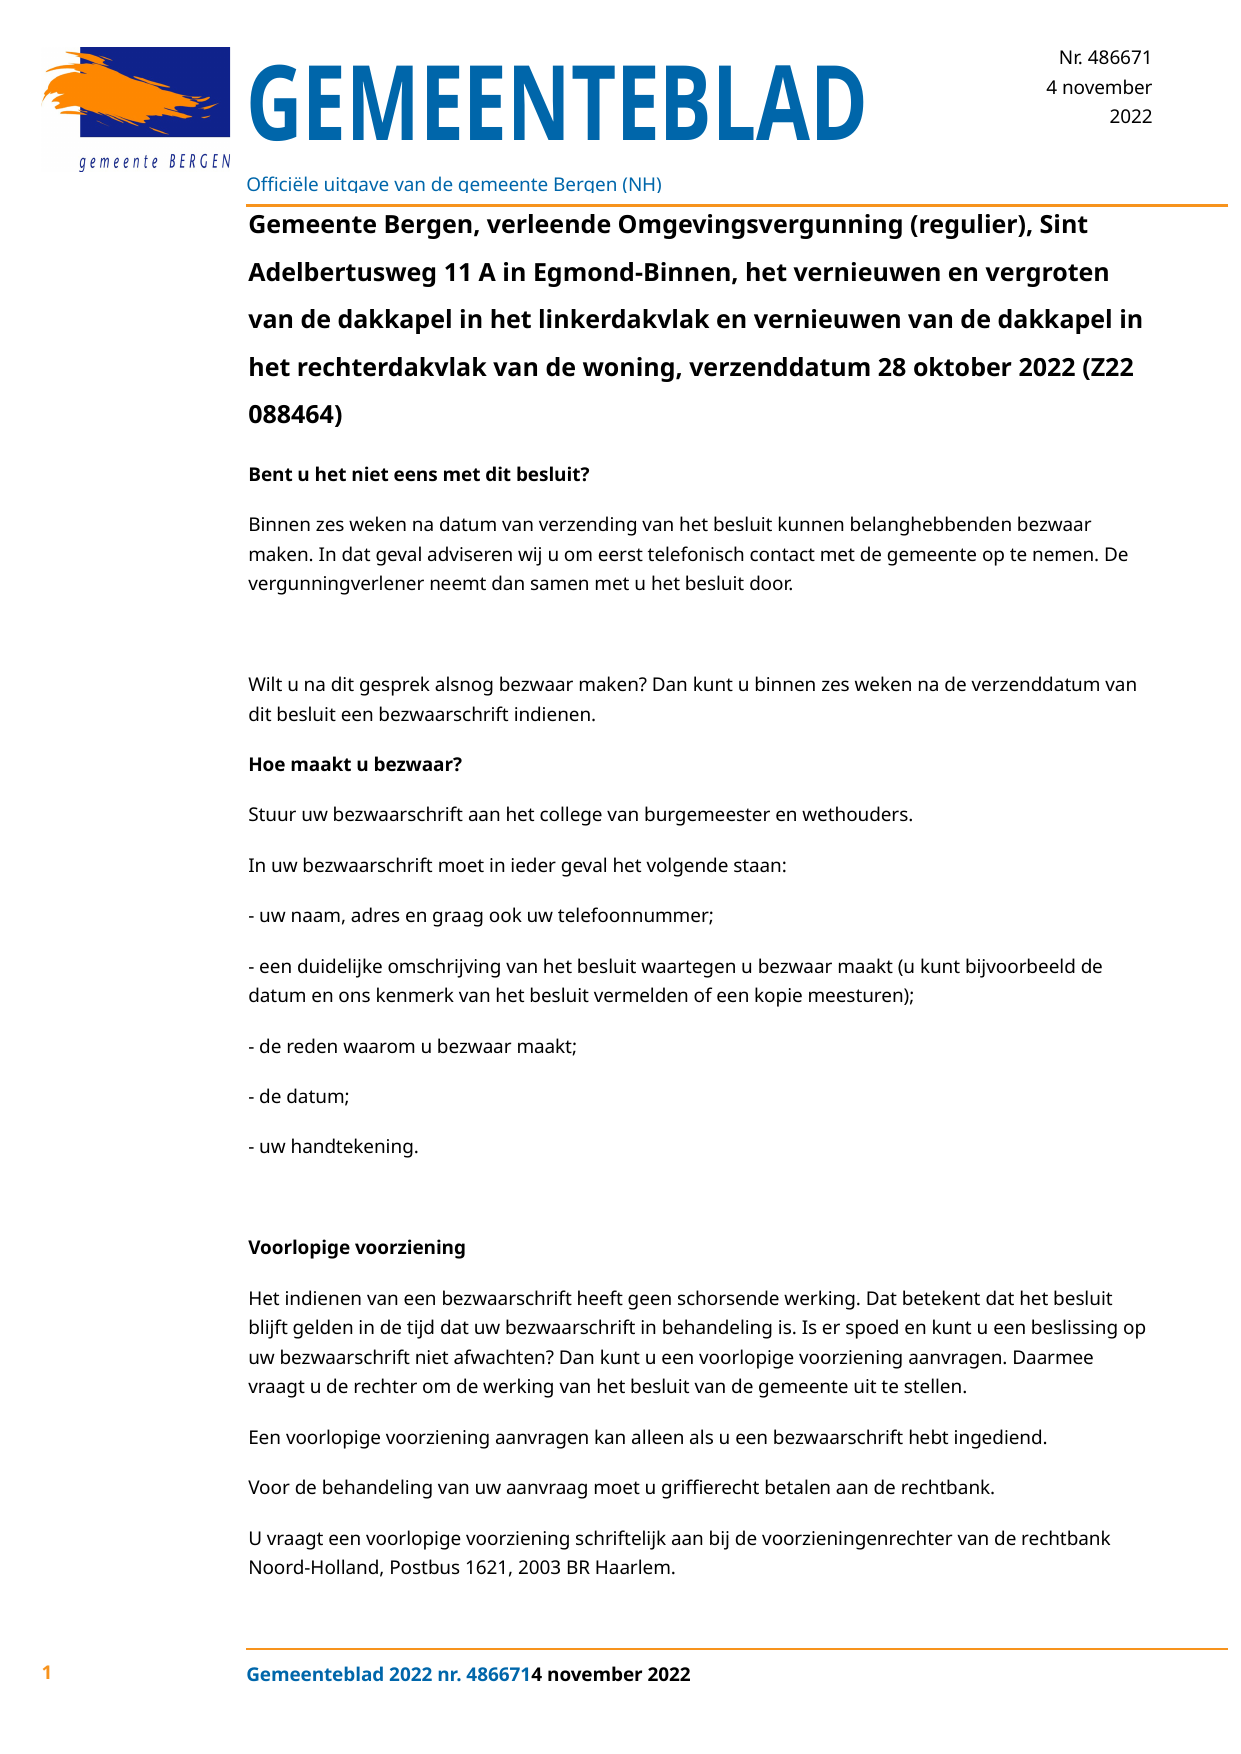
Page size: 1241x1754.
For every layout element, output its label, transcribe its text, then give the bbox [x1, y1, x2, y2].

text In uw bezwaarschrift moet in ieder geval het volgende staan: [248, 852, 1152, 878]
text - een duidelijke omschrijving van het besluit waartegen u bezwaar maakt (u kunt bijvoorbeeld de datum en ons kenmerk van het besluit vermelden of een kopie meesturen); [248, 953, 1152, 1008]
text - uw handtekening. [248, 1134, 1152, 1159]
text Het indienen van een bezwaarschrift heeft geen schorsende werking. Dat betekent dat het besluit blijft gelden in de tijd dat uw bezwaarschrift in behandeling is. Is er spoed en kunt u een beslissing op uw bezwaarschrift niet afwachten? Dan kunt u een voorlopige voorziening aanvragen. Daarmee vraagt u de rechter om de werking van het besluit van de gemeente uit te stellen. [248, 1285, 1152, 1399]
text Gemeente Bergen, verleende Omgevingsvergunning (regulier), Sint Adelbertusweg 11 A in Egmond-Binnen, het vernieuwen en vergroten van de dakkapel in het linkerdakvlak en vernieuwen van de dakkapel in het rechterdakvlak van de woning, verzenddatum 28 oktober 2022 (Z22 088464) [248, 207, 1152, 431]
text - de reden waarom u bezwaar maakt; [248, 1033, 1152, 1058]
text Hoe maakt u bezwaar? [248, 751, 1152, 777]
text Wilt u na dit gesprek alsnog bezwaar maken? Dan kunt u binnen zes weken na de verzenddatum van dit besluit een bezwaarschrift indienen. [248, 671, 1152, 726]
text Stuur uw bezwaarschrift aan het college van burgemeester en wethouders. [248, 802, 1152, 827]
text U vraagt een voorlopige voorziening schriftelijk aan bij de voorzieningenrechter van de rechtbank Noord-Holland, Postbus 1621, 2003 BR Haarlem. [248, 1525, 1152, 1580]
text Een voorlopige voorziening aanvragen kan alleen als u een bezwaarschrift hebt ingediend. [248, 1424, 1152, 1450]
picture [41, 47, 231, 172]
text Binnen zes weken na datum van verzending van het besluit kunnen belanghebbenden bezwaar maken. In dat geval adviseren wij u om eerst telefonisch contact met de gemeente op te nemen. De vergunningverlener neemt dan samen met u het besluit door. [248, 511, 1152, 596]
text Voorlopige voorziening [248, 1234, 1152, 1260]
text - uw naam, adres en graag ook uw telefoonnummer; [248, 902, 1152, 928]
text - de datum; [248, 1083, 1152, 1109]
text Voor de behandeling van uw aanvraag moet u griffierecht betalen aan de rechtbank. [248, 1474, 1152, 1500]
text Bent u het niet eens met dit besluit? [248, 461, 1152, 486]
